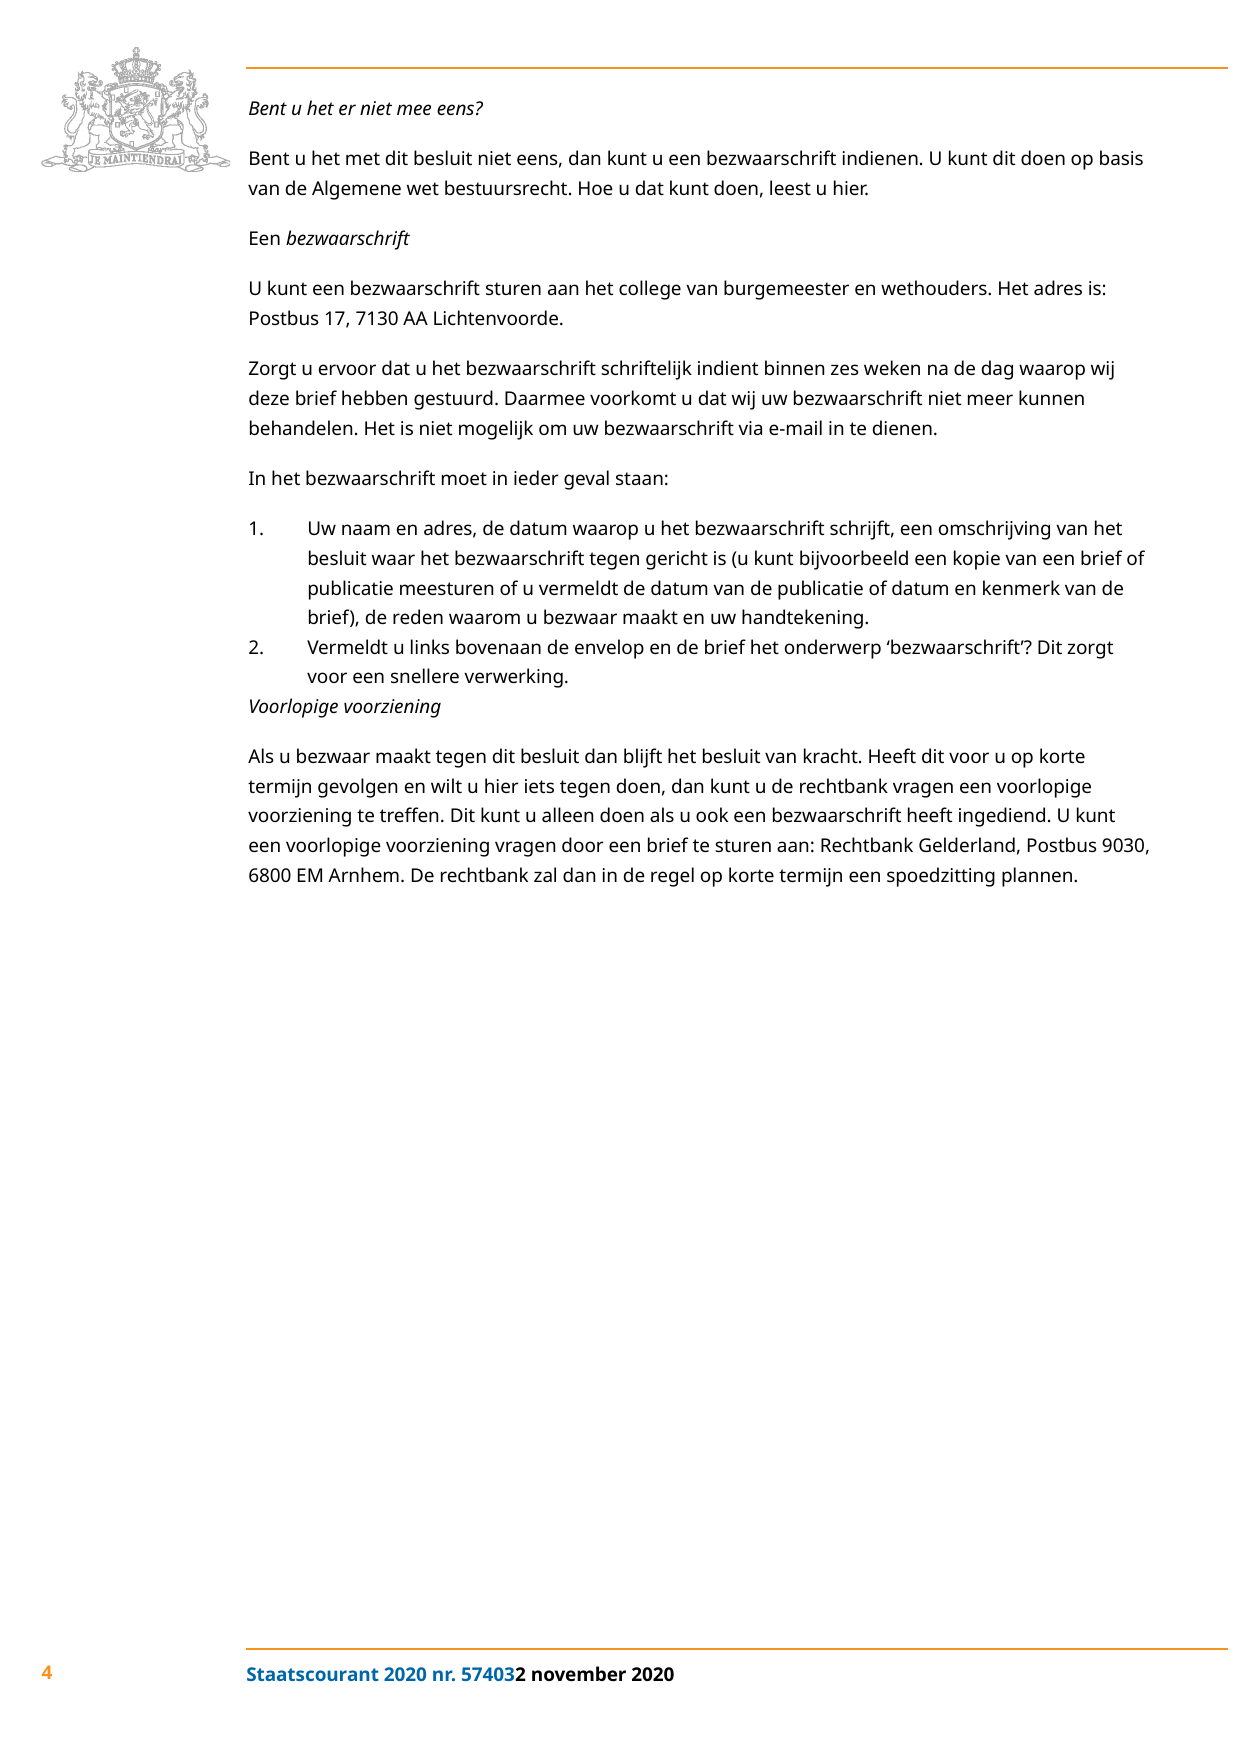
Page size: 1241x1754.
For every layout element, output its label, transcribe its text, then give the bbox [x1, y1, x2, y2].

text Bent u het er niet mee eens? [248, 95, 1152, 121]
text Een bezwaarschrift [248, 225, 1152, 251]
text Voorlopige voorziening [248, 693, 1152, 719]
list Vermeldt u links bovenaan de envelop en de brief het onderwerp ‘bezwaarschrift’? Dit zorgt voor een snellere verwerking. [248, 634, 1152, 689]
text Zorgt u ervoor dat u het bezwaarschrift schriftelijk indient binnen zes weken na de dag waarop wij deze brief hebben gestuurd. Daarmee voorkomt u dat wij uw bezwaarschrift niet meer kunnen behandelen. Het is niet mogelijk om uw bezwaarschrift via e-mail in te dienen. [248, 356, 1152, 441]
list Uw naam en adres, de datum waarop u het bezwaarschrift schrijft, een omschrijving van het besluit waar het bezwaarschrift tegen gericht is (u kunt bijvoorbeeld een kopie van een brief of publicatie meesturen of u vermeldt de datum van de publicatie of datum en kenmerk van de brief), de reden waarom u bezwaar maakt en uw handtekening. [248, 516, 1152, 630]
text U kunt een bezwaarschrift sturen aan het college van burgemeester en wethouders. Het adres is: Postbus 17, 7130 AA Lichtenvoorde. [248, 276, 1152, 331]
text In het bezwaarschrift moet in ieder geval staan: [248, 465, 1152, 491]
text Bent u het met dit besluit niet eens, dan kunt u een bezwaarschrift indienen. U kunt dit doen op basis van de Algemene wet bestuursrecht. Hoe u dat kunt doen, leest u hier. [248, 145, 1152, 201]
text Als u bezwaar maakt tegen dit besluit dan blijft het besluit van kracht. Heeft dit voor u op korte termijn gevolgen en wilt u hier iets tegen doen, dan kunt u de rechtbank vragen een voorlopige voorziening te treffen. Dit kunt u alleen doen als u ook een bezwaarschrift heeft ingediend. U kunt een voorlopige voorziening vragen door een brief te sturen aan: Rechtbank Gelderland, Postbus 9030, 6800 EM Arnhem. De rechtbank zal dan in de regel op korte termijn een spoedzitting plannen. [248, 743, 1152, 888]
picture [41, 47, 231, 172]
